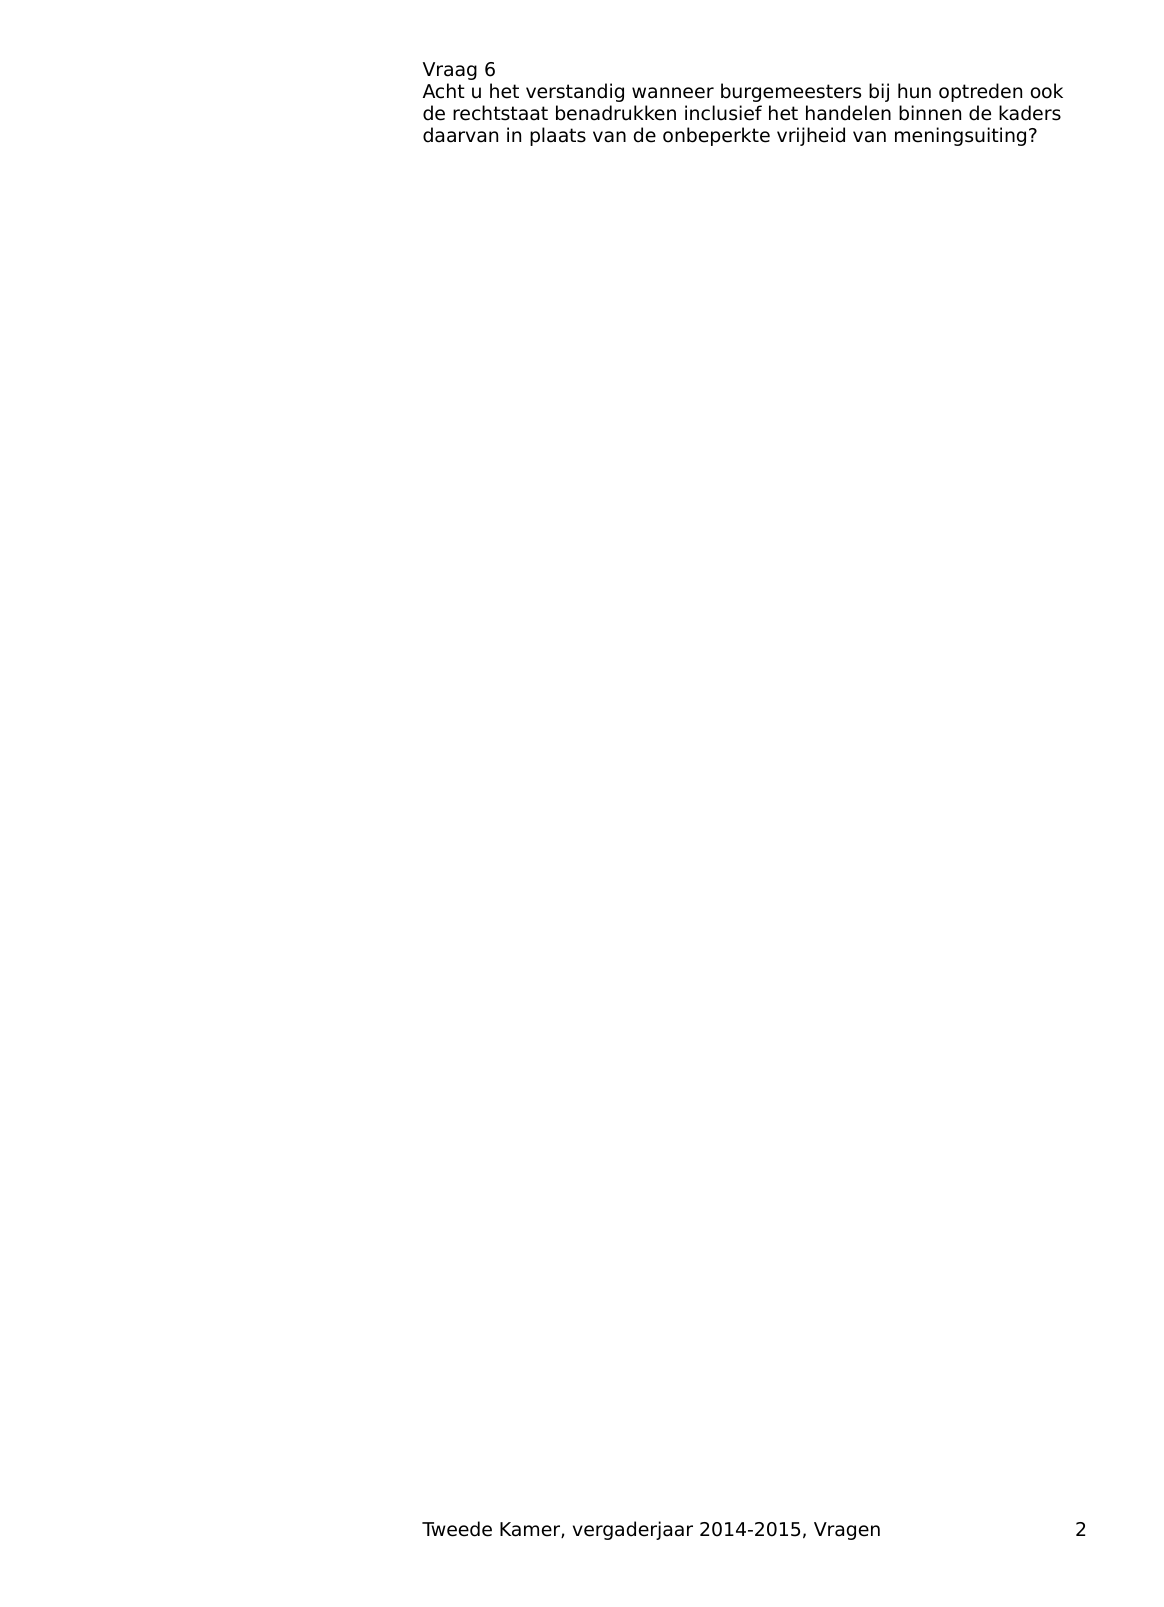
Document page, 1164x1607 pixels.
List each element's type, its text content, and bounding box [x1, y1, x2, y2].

text Vraag 6 [422, 59, 1087, 81]
text Acht u het verstandig wanneer burgemeesters bij hun optreden ook de rechtstaat benadrukken inclusief het handelen binnen de kaders daarvan in plaats van de onbeperkte vrijheid van meningsuiting? [422, 81, 1087, 147]
